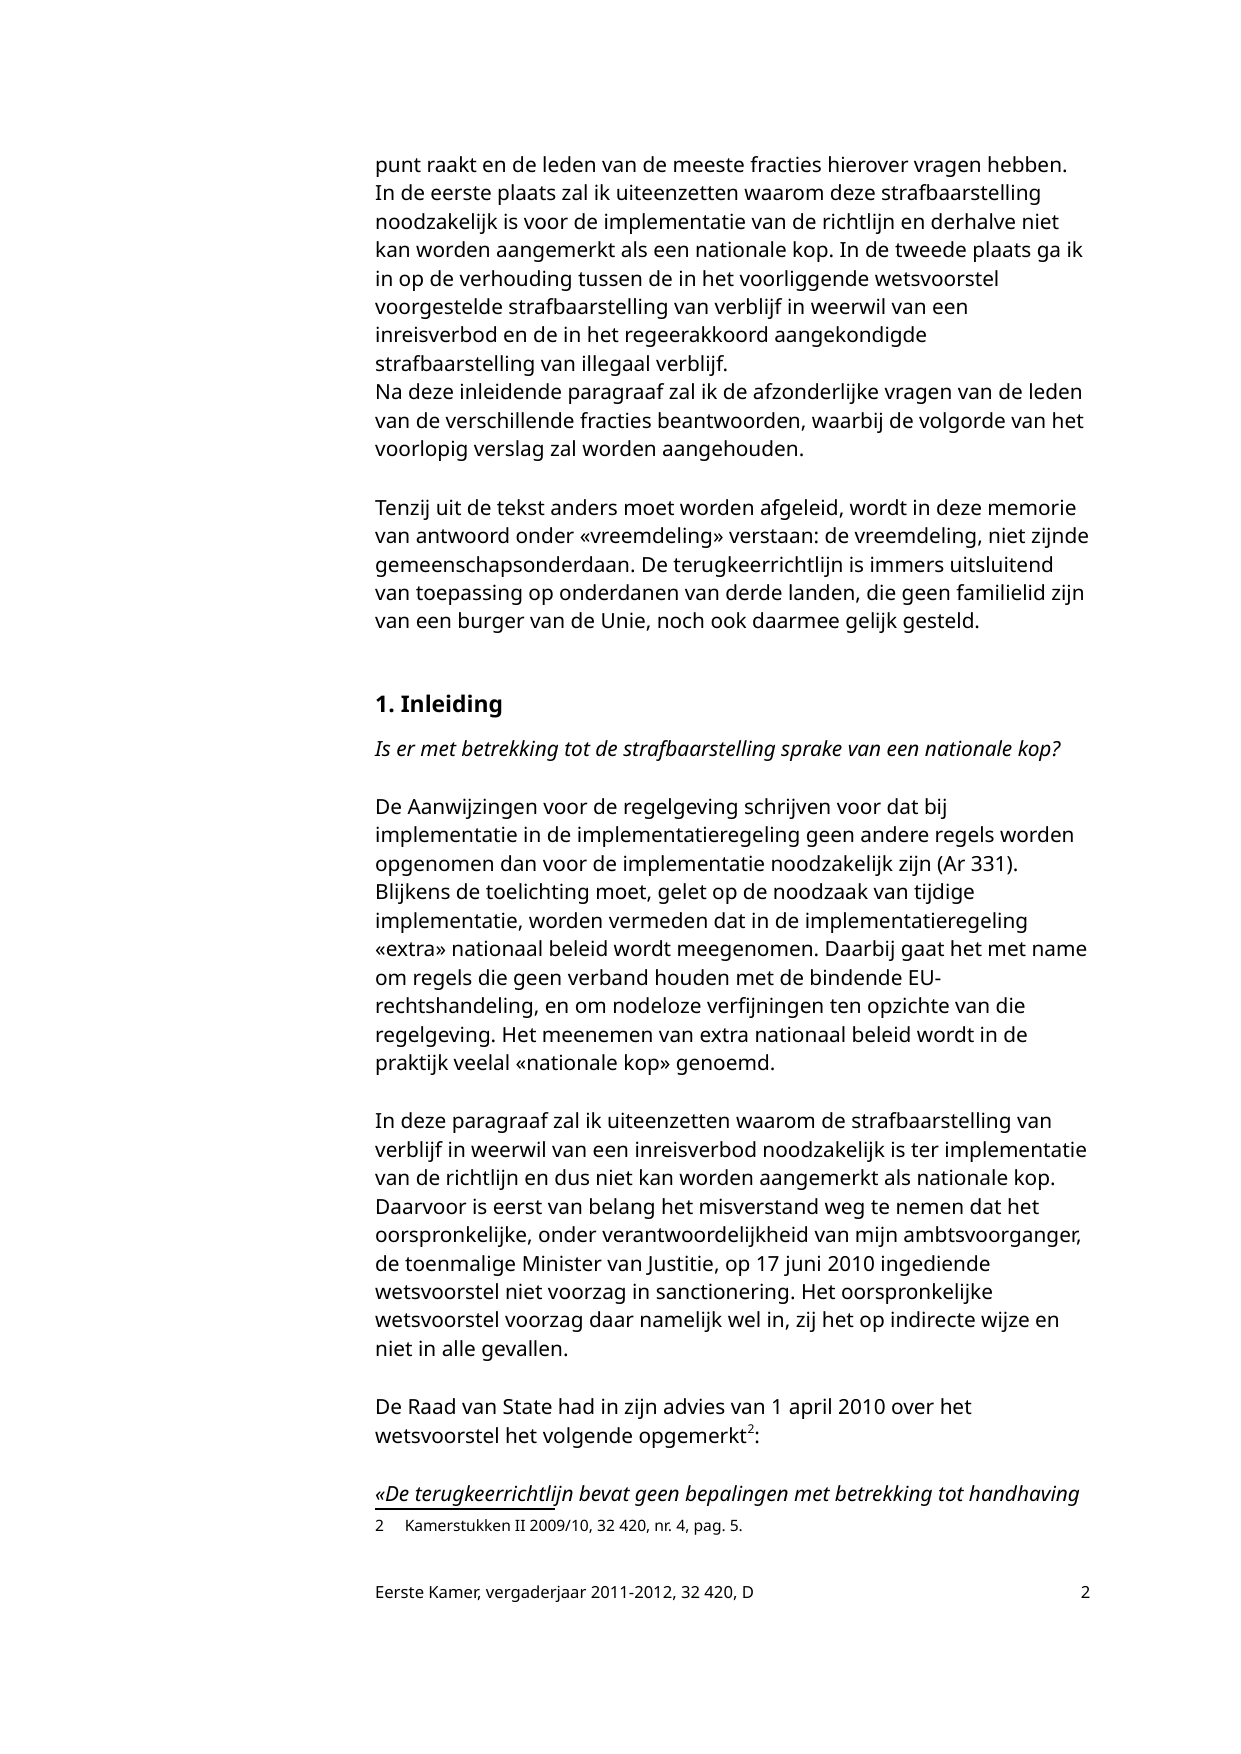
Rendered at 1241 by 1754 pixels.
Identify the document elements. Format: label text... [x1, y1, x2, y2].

text Na deze inleidende paragraaf zal ik de afzonderlijke vragen van de leden van de verschillende fracties beantwoorden, waarbij de volgorde van het voorlopig verslag zal worden aangehouden. [375, 377, 1090, 463]
text De Raad van State had in zijn advies van 1 april 2010 over het wetsvoorstel het volgende opgemerkt: [375, 1392, 1090, 1449]
subtitle 1. Inleiding [375, 687, 1090, 719]
text In deze paragraaf zal ik uiteenzetten waarom de strafbaarstelling van verblijf in weerwil van een inreisverbod noodzakelijk is ter implementatie van de richtlijn en dus niet kan worden aangemerkt als nationale kop. Daarvoor is eerst van belang het misverstand weg te nemen dat het oorspronkelijke, onder verantwoordelijkheid van mijn ambtsvoorganger, de toenmalige Minister van Justitie, op 17 juni 2010 ingediende wetsvoorstel niet voorzag in sanctionering. Het oorspronkelijke wetsvoorstel voorzag daar namelijk wel in, zij het op indirecte wijze en niet in alle gevallen. [375, 1107, 1090, 1362]
text Tenzij uit de tekst anders moet worden afgeleid, wordt in deze memorie van antwoord onder «vreemdeling» verstaan: de vreemdeling, niet zijnde gemeenschapsonderdaan. De terugkeerrichtlijn is immers uitsluitend van toepassing op onderdanen van derde landen, die geen familielid zijn van een burger van de Unie, noch ook daarmee gelijk gesteld. [375, 493, 1090, 635]
text Is er met betrekking tot de strafbaarstelling sprake van een nationale kop? [375, 734, 1090, 762]
text Kamerstukken II 2009/10, 32 420, nr. 4, pag. 5. [375, 1508, 1090, 1536]
text De Aanwijzingen voor de regelgeving schrijven voor dat bij implementatie in de implementatieregeling geen andere regels worden opgenomen dan voor de implementatie noodzakelijk zijn (Ar 331). Blijkens de toelichting moet, gelet op de noodzaak van tijdige implementatie, worden vermeden dat in de implementatieregeling «extra» nationaal beleid wordt meegenomen. Daarbij gaat het met name om regels die geen verband houden met de bindende EU-rechtshandeling, en om nodeloze verfijningen ten opzichte van die regelgeving. Het meenemen van extra nationaal beleid wordt in de praktijk veelal «nationale kop» genoemd. [375, 792, 1090, 1077]
text punt raakt en de leden van de meeste fracties hierover vragen hebben. In de eerste plaats zal ik uiteenzetten waarom deze strafbaarstelling noodzakelijk is voor de implementatie van de richtlijn en derhalve niet kan worden aangemerkt als een nationale kop. In de tweede plaats ga ik in op de verhouding tussen de in het voorliggende wetsvoorstel voorgestelde strafbaarstelling van verblijf in weerwil van een inreisverbod en de in het regeerakkoord aangekondigde strafbaarstelling van illegaal verblijf. [375, 150, 1090, 377]
